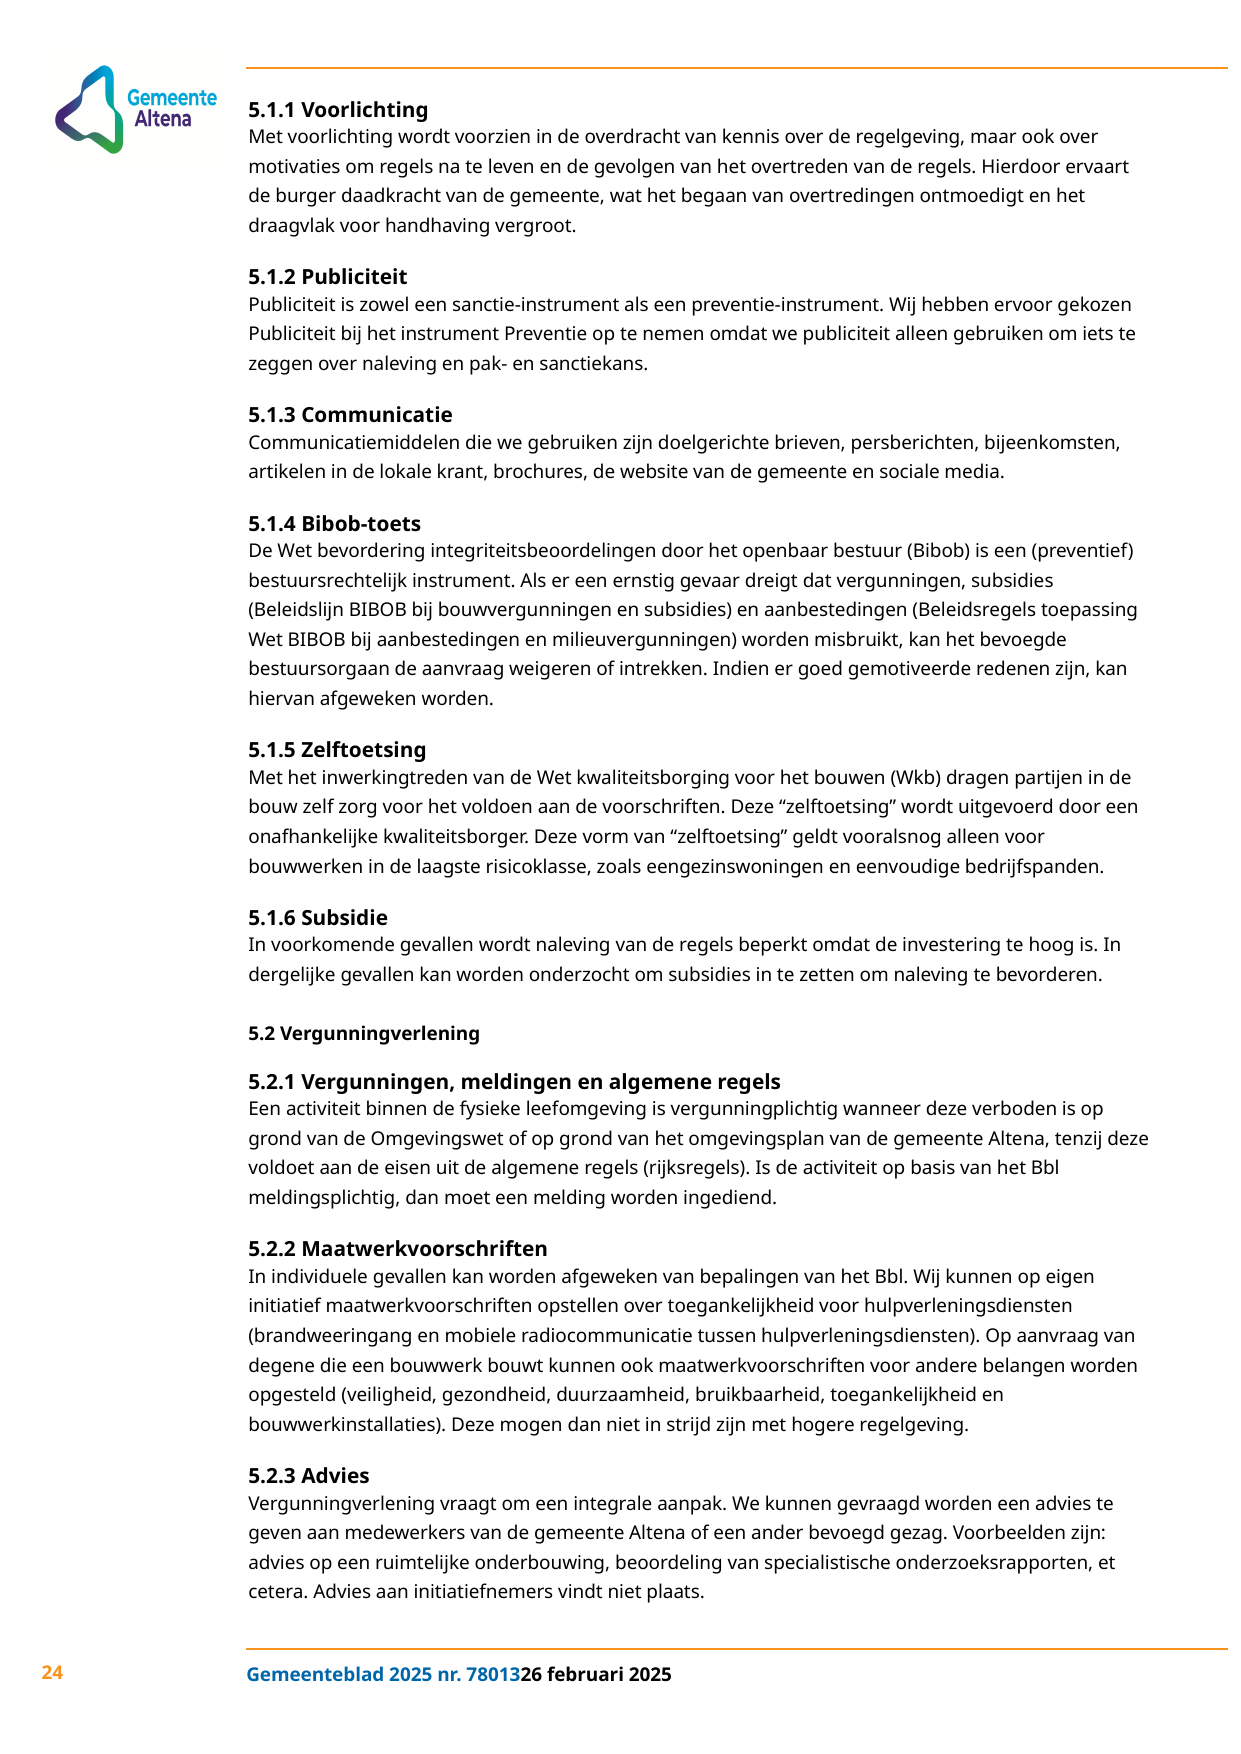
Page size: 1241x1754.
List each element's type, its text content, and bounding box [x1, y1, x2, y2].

text 5.1.2 Publiciteit [248, 262, 1152, 291]
text 5.2 Vergunningverlening [248, 1020, 1152, 1046]
text 5.2.2 Maatwerkvoorschriften [248, 1234, 1152, 1263]
text 5.2.3 Advies [248, 1461, 1152, 1490]
text Een activiteit binnen de fysieke leefomgeving is vergunningplichtig wanneer deze verboden is op grond van de Omgevingswet of op grond van het omgevingsplan van de gemeente Altena, tenzij deze voldoet aan de eisen uit de algemene regels (rijksregels). Is de activiteit op basis van het Bbl meldingsplichtig, dan moet een melding worden ingediend. [248, 1095, 1152, 1210]
text Met het inwerkingtreden van de Wet kwaliteitsborging voor het bouwen (Wkb) dragen partijen in de bouw zelf zorg voor het voldoen aan de voorschriften. Deze “zelftoetsing” wordt uitgevoerd door een onafhankelijke kwaliteitsborger. Deze vorm van “zelftoetsing” geldt vooralsnog alleen voor bouwwerken in de laagste risicoklasse, zoals eengezinswoningen en eenvoudige bedrijfspanden. [248, 764, 1152, 878]
text In individuele gevallen kan worden afgeweken van bepalingen van het Bbl. Wij kunnen op eigen initiatief maatwerkvoorschriften opstellen over toegankelijkheid voor hulpverleningsdiensten (brandweeringang en mobiele radiocommunicatie tussen hulpverleningsdiensten). Op aanvraag van degene die een bouwwerk bouwt kunnen ook maatwerkvoorschriften voor andere belangen worden opgesteld (veiligheid, gezondheid, duurzaamheid, bruikbaarheid, toegankelijkheid en bouwwerkinstallaties). Deze mogen dan niet in strijd zijn met hogere regelgeving. [248, 1263, 1152, 1437]
text Communicatiemiddelen die we gebruiken zijn doelgerichte brieven, persberichten, bijeenkomsten, artikelen in de lokale krant, brochures, de website van de gemeente en sociale media. [248, 429, 1152, 484]
text 5.1.3 Communicatie [248, 400, 1152, 429]
text Vergunningverlening vraagt om een integrale aanpak. We kunnen gevraagd worden een advies te geven aan medewerkers van de gemeente Altena of een ander bevoegd gezag. Voorbeelden zijn: advies op een ruimtelijke onderbouwing, beoordeling van specialistische onderzoeksrapporten, et cetera. Advies aan initiatiefnemers vindt niet plaats. [248, 1490, 1152, 1604]
text 5.2.1 Vergunningen, meldingen en algemene regels [248, 1067, 1152, 1095]
text Met voorlichting wordt voorzien in de overdracht van kennis over de regelgeving, maar ook over motivaties om regels na te leven en de gevolgen van het overtreden van de regels. Hierdoor ervaart de burger daadkracht van de gemeente, wat het begaan van overtredingen ontmoedigt en het draagvlak voor handhaving vergroot. [248, 123, 1152, 238]
text 5.1.5 Zelftoetsing [248, 736, 1152, 764]
text Publiciteit is zowel een sanctie-instrument als een preventie-instrument. Wij hebben ervoor gekozen Publiciteit bij het instrument Preventie op te nemen omdat we publiciteit alleen gebruiken om iets te zeggen over naleving en pak- en sanctiekans. [248, 291, 1152, 376]
text 5.1.4 Bibob-toets [248, 509, 1152, 537]
text 5.1.1 Voorlichting [248, 95, 1152, 123]
text 5.1.6 Subsidie [248, 903, 1152, 932]
text De Wet bevordering integriteitsbeoordelingen door het openbaar bestuur (Bibob) is een (preventief) bestuursrechtelijk instrument. Als er een ernstig gevaar dreigt dat vergunningen, subsidies (Beleidslijn BIBOB bij bouwvergunningen en subsidies) en aanbestedingen (Beleidsregels toepassing Wet BIBOB bij aanbestedingen en milieuvergunningen) worden misbruikt, kan het bevoegde bestuursorgaan de aanvraag weigeren of intrekken. Indien er goed gemotiveerde redenen zijn, kan hiervan afgeweken worden. [248, 537, 1152, 711]
text In voorkomende gevallen wordt naleving van de regels beperkt omdat de investering te hoog is. In dergelijke gevallen kan worden onderzocht om subsidies in te zetten om naleving te bevorderen. [248, 932, 1152, 987]
picture [41, 47, 231, 172]
